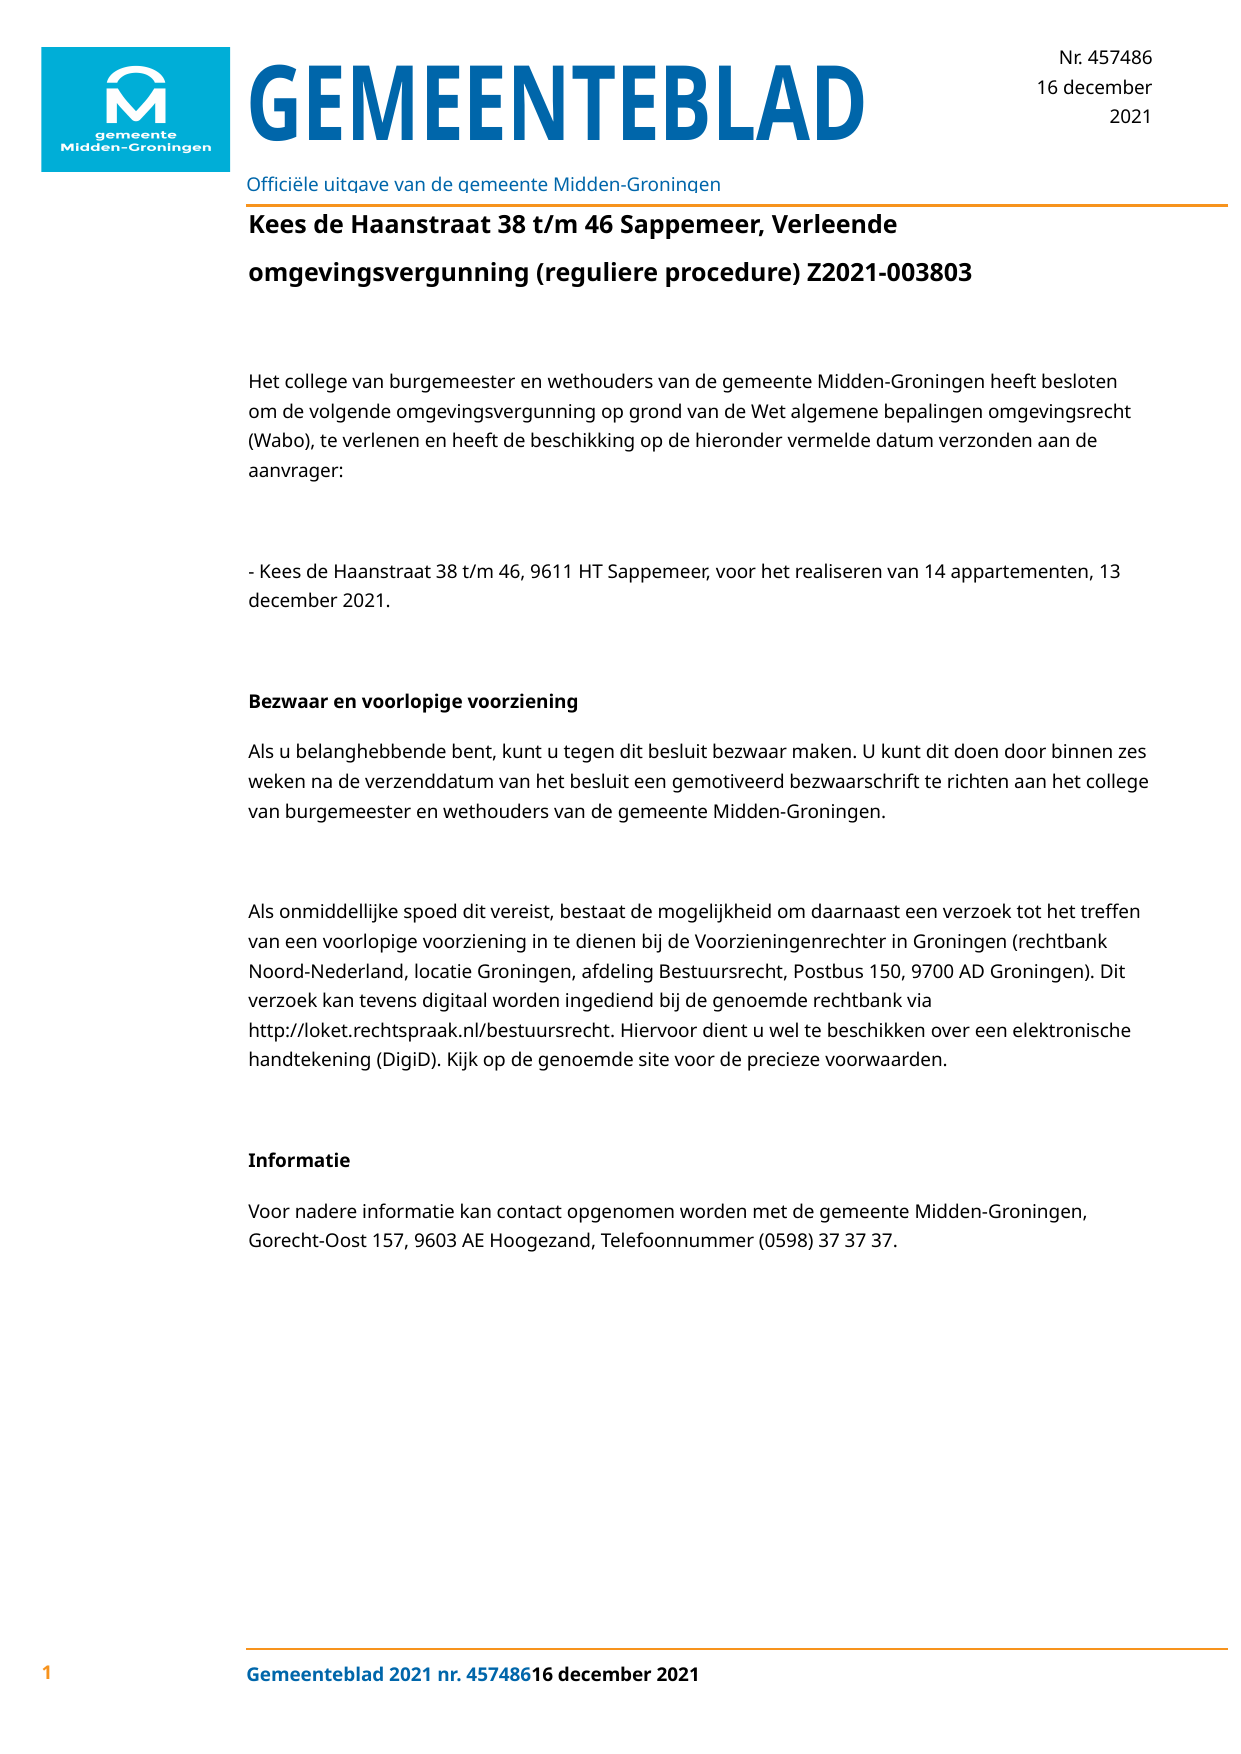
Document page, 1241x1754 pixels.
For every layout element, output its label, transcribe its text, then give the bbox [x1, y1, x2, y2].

text - Kees de Haanstraat 38 t/m 46, 9611 HT Sappemeer, voor het realiseren van 14 appartementen, 13 december 2021. [248, 558, 1152, 613]
picture [108, 66, 164, 82]
text Kees de Haanstraat 38 t/m 46 Sappemeer, Verleende omgevingsvergunning (reguliere procedure) Z2021-003803 [248, 207, 1152, 288]
text Als onmiddellijke spoed dit vereist, bestaat de mogelijkheid om daarnaast een verzoek tot het treffen van een voorlopige voorziening in te dienen bij de Voorzieningenrechter in Groningen (rechtbank Noord-Nederland, locatie Groningen, afdeling Bestuursrecht, Postbus 150, 9700 AD Groningen). Dit verzoek kan tevens digitaal worden ingediend bij de genoemde rechtbank via http://loket.rechtspraak.nl/bestuursrecht. Hiervoor dient u wel te beschikken over een elektronische handtekening (DigiD). Kijk op de genoemde site voor de precieze voorwaarden. [248, 899, 1152, 1072]
text Informatie [248, 1147, 1152, 1173]
text Als u belanghebbende bent, kunt u tegen dit besluit bezwaar maken. U kunt dit doen door binnen zes weken na de verzenddatum van het besluit een gemotiveerd bezwaarschrift te richten aan het college van burgemeester en wethouders van de gemeente Midden-Groningen. [248, 739, 1152, 824]
picture [107, 89, 165, 122]
text Het college van burgemeester en wethouders van de gemeente Midden-Groningen heeft besloten om de volgende omgevingsvergunning op grond van de Wet algemene bepalingen omgevingsrecht (Wabo), te verlenen en heeft de beschikking op de hieronder vermelde datum verzonden aan de aanvrager: [248, 368, 1152, 483]
picture [184, 146, 190, 153]
text Bezwaar en voorlopige voorziening [248, 688, 1152, 714]
text Voor nadere informatie kan contact opgenomen worden met de gemeente Midden-Groningen, Gorecht-Oost 157, 9603 AE Hoogezand, Telefoonnummer (0598) 37 37 37. [248, 1198, 1152, 1253]
